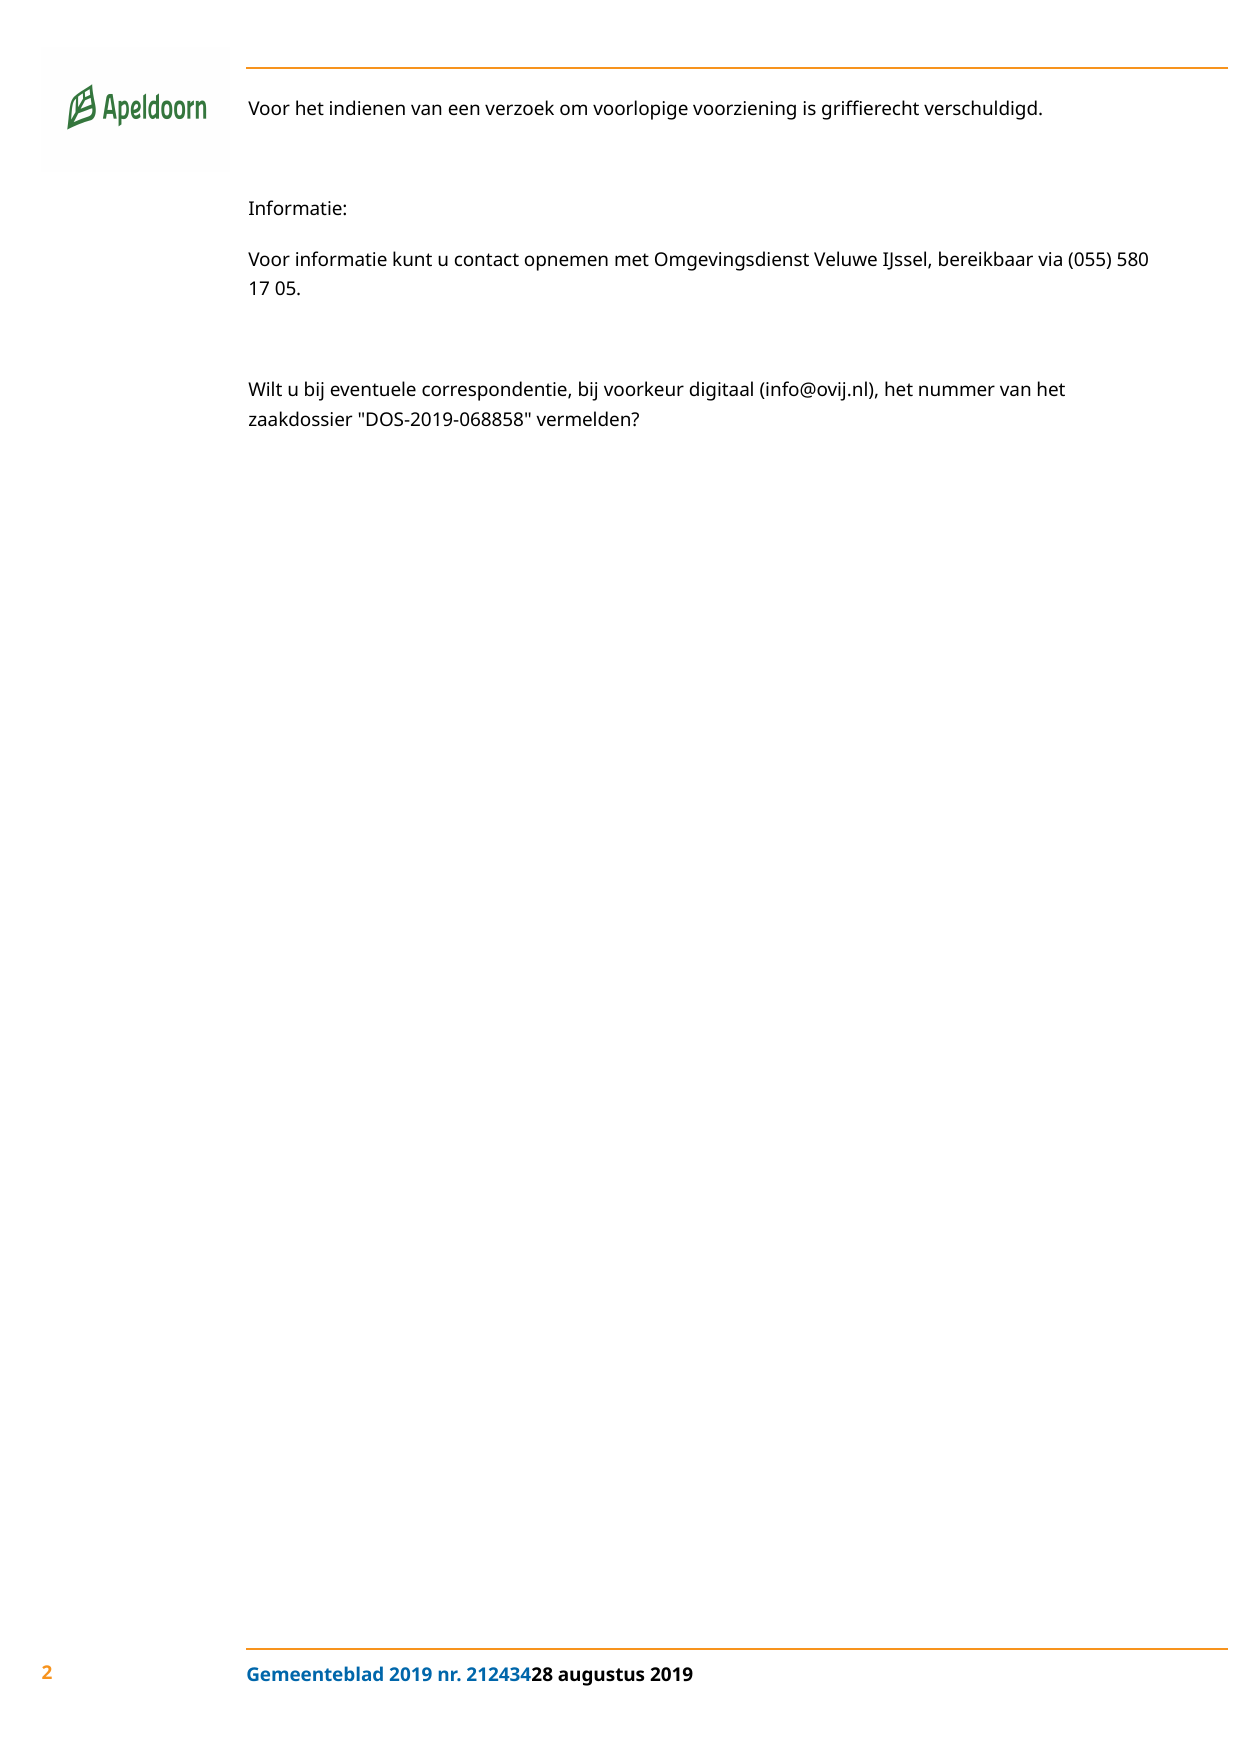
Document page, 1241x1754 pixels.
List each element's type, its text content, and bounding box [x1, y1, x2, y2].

text Wilt u bij eventuele correspondentie, bij voorkeur digitaal (info@ovij.nl), het nummer van het zaakdossier "DOS-2019-068858" vermelden? [248, 376, 1152, 432]
picture [41, 47, 231, 172]
text Informatie: [248, 196, 1152, 221]
text Voor informatie kunt u contact opnemen met Omgevingsdienst Veluwe IJssel, bereikbaar via (055) 580 17 05. [248, 246, 1152, 301]
text Voor het indienen van een verzoek om voorlopige voorziening is griffierecht verschuldigd. [248, 95, 1152, 121]
